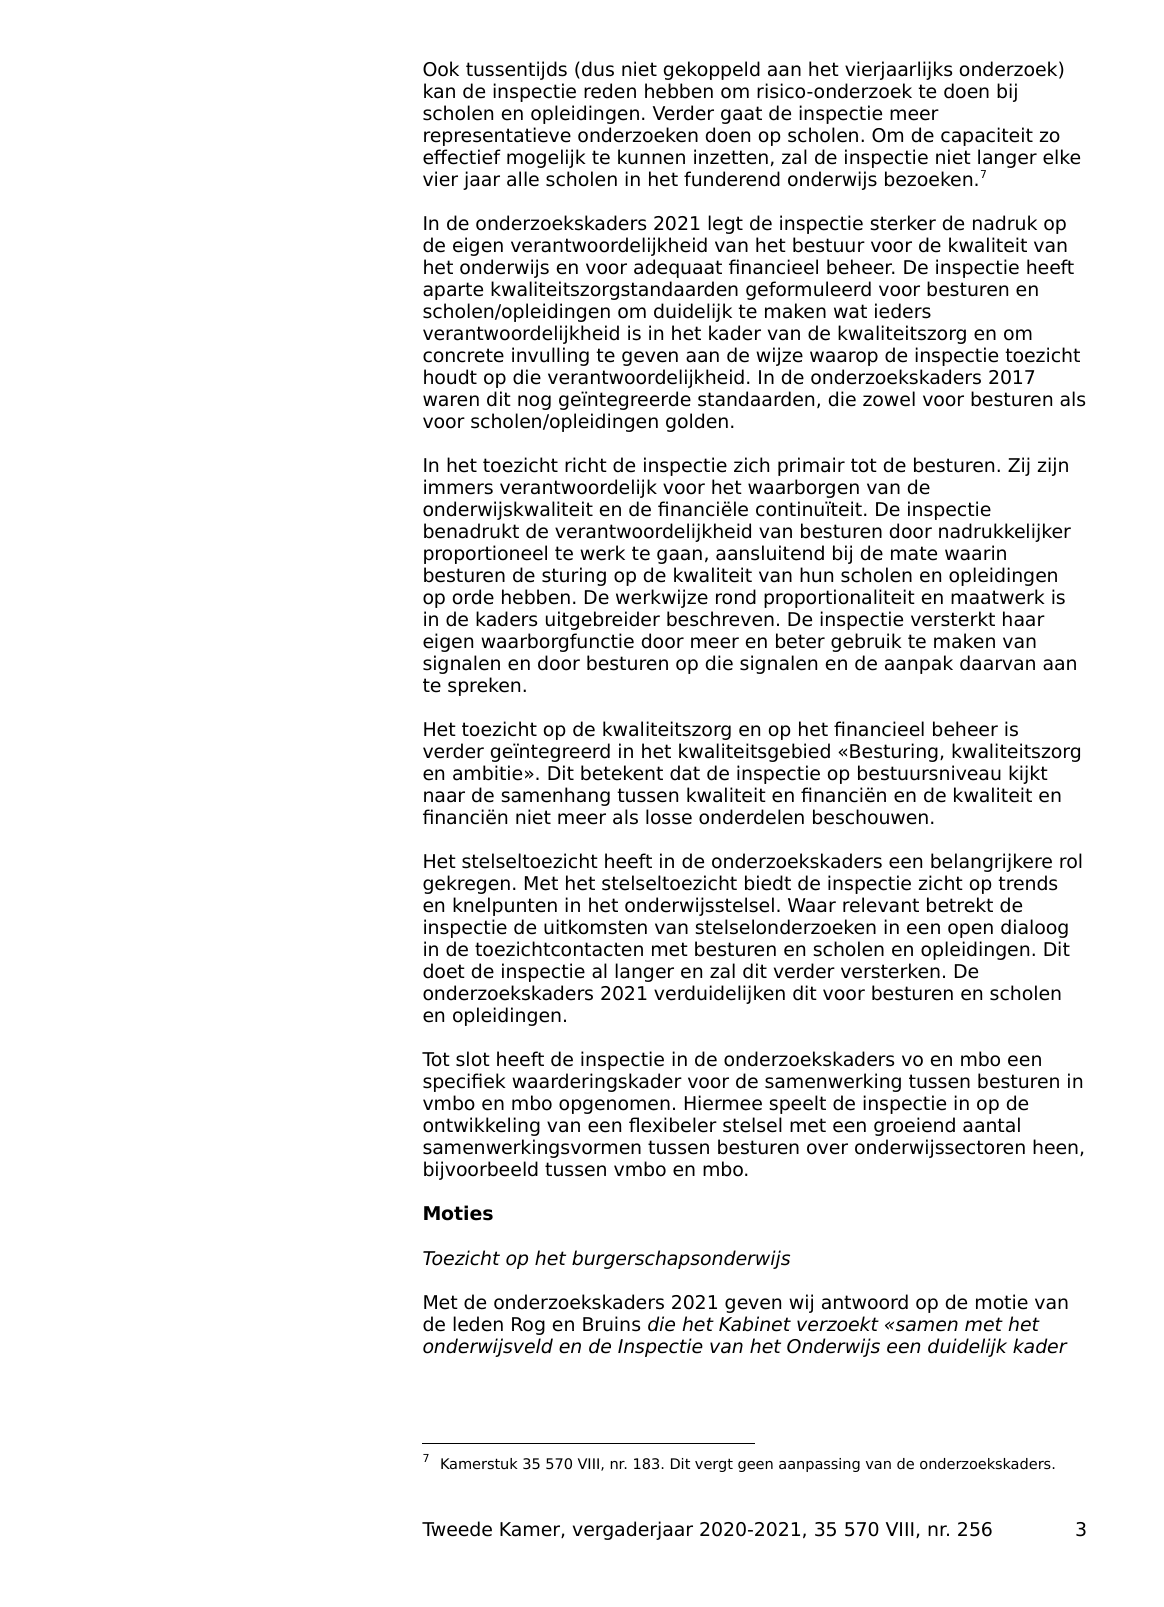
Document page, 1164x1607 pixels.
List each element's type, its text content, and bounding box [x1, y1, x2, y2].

text Ook tussentijds (dus niet gekoppeld aan het vierjaarlijks onderzoek) kan de inspectie reden hebben om risico-onderzoek te doen bij scholen en opleidingen. Verder gaat de inspectie meer representatieve onderzoeken doen op scholen. Om de capaciteit zo effectief mogelijk te kunnen inzetten, zal de inspectie niet langer elke vier jaar alle scholen in het funderend onderwijs bezoeken. [422, 59, 1087, 191]
text Tot slot heeft de inspectie in de onderzoekskaders vo en mbo een specifiek waarderingskader voor de samenwerking tussen besturen in vmbo en mbo opgenomen. Hiermee speelt de inspectie in op de ontwikkeling van een flexibeler stelsel met een groeiend aantal samenwerkingsvormen tussen besturen over onderwijssectoren heen, bijvoorbeeld tussen vmbo en mbo. [422, 1049, 1087, 1181]
text In de onderzoekskaders 2021 legt de inspectie sterker de nadruk op de eigen verantwoordelijkheid van het bestuur voor de kwaliteit van het onderwijs en voor adequaat financieel beheer. De inspectie heeft aparte kwaliteitszorgstandaarden geformuleerd voor besturen en scholen/opleidingen om duidelijk te maken wat ieders verantwoordelijkheid is in het kader van de kwaliteitszorg en om concrete invulling te geven aan de wijze waarop de inspectie toezicht houdt op die verantwoordelijkheid. In de onderzoekskaders 2017 waren dit nog geïntegreerde standaarden, die zowel voor besturen als voor scholen/opleidingen golden. [422, 213, 1087, 433]
text Het toezicht op de kwaliteitszorg en op het financieel beheer is verder geïntegreerd in het kwaliteitsgebied «Besturing, kwaliteitszorg en ambitie». Dit betekent dat de inspectie op bestuursniveau kijkt naar de samenhang tussen kwaliteit en financiën en de kwaliteit en financiën niet meer als losse onderdelen beschouwen. [422, 719, 1087, 829]
text Het stelseltoezicht heeft in de onderzoekskaders een belangrijkere rol gekregen. Met het stelseltoezicht biedt de inspectie zicht op trends en knelpunten in het onderwijsstelsel. Waar relevant betrekt de inspectie de uitkomsten van stelselonderzoeken in een open dialoog in de toezichtcontacten met besturen en scholen en opleidingen. Dit doet de inspectie al langer en zal dit verder versterken. De onderzoekskaders 2021 verduidelijken dit voor besturen en scholen en opleidingen. [422, 851, 1087, 1027]
text Kamerstuk 35 570 VIII, nr. 183. Dit vergt geen aanpassing van de onderzoekskaders. [422, 1452, 1087, 1474]
text In het toezicht richt de inspectie zich primair tot de besturen. Zij zijn immers verantwoordelijk voor het waarborgen van de onderwijskwaliteit en de financiële continuïteit. De inspectie benadrukt de verantwoordelijkheid van besturen door nadrukkelijker proportioneel te werk te gaan, aansluitend bij de mate waarin besturen de sturing op de kwaliteit van hun scholen en opleidingen op orde hebben. De werkwijze rond proportionaliteit en maatwerk is in de kaders uitgebreider beschreven. De inspectie versterkt haar eigen waarborgfunctie door meer en beter gebruik te maken van signalen en door besturen op die signalen en de aanpak daarvan aan te spreken. [422, 455, 1087, 697]
text Met de onderzoekskaders 2021 geven wij antwoord op de motie van de leden Rog en Bruins die het Kabinet verzoekt «samen met het onderwijsveld en de Inspectie van het Onderwijs een duidelijk kader [422, 1292, 1087, 1357]
subtitle Toezicht op het burgerschapsonderwijs [422, 1247, 1087, 1269]
subtitle Moties [422, 1203, 1087, 1225]
